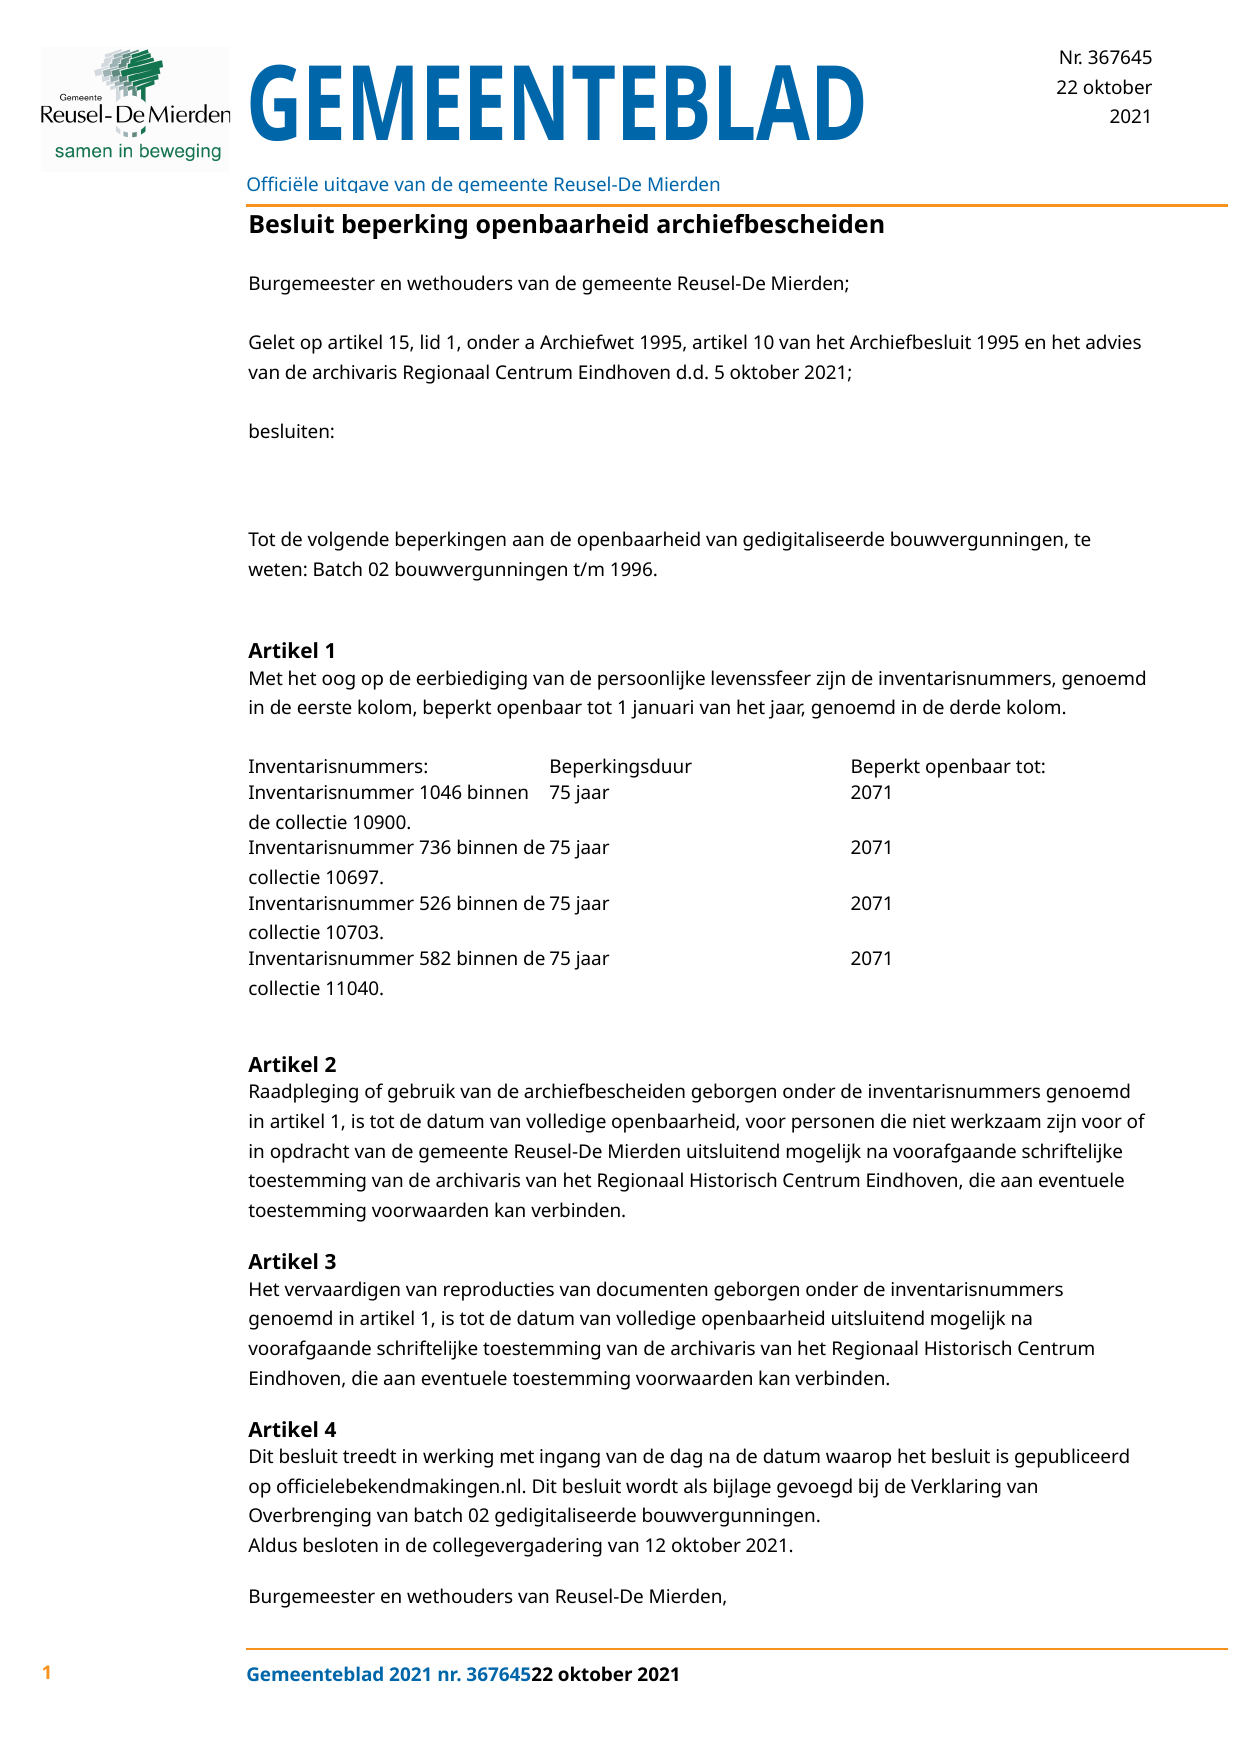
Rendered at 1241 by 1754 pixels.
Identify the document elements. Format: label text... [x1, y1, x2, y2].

text Gelet op artikel 15, lid 1, onder a Archiefwet 1995, artikel 10 van het Archiefbesluit 1995 en het advies van de archivaris Regionaal Centrum Eindhoven d.d. 5 oktober 2021; [248, 329, 1152, 385]
text Met het oog op de eerbiediging van de persoonlijke levenssfeer zijn de inventarisnummers, genoemd in de eerste kolom, beperkt openbaar tot 1 januari van het jaar, genoemd in de derde kolom. [248, 665, 1152, 720]
table_cell 2071 [850, 945, 1152, 1001]
table_cell 75 jaar [549, 835, 850, 890]
text Artikel 3 [248, 1247, 1152, 1276]
table_cell Inventarisnummer 582 binnen de collectie 11040. [248, 945, 549, 1001]
table_cell [248, 1001, 549, 1026]
text Tot de volgende beperkingen aan de openbaarheid van gedigitaliseerde bouwvergunningen, te weten: Batch 02 bouwvergunningen t/m 1996. [248, 527, 1152, 582]
text Dit besluit treedt in werking met ingang van de dag na de datum waarop het besluit is gepubliceerd op officielebekendmakingen.nl. Dit besluit wordt als bijlage gevoegd bij de Verklaring van Overbrenging van batch 02 gedigitaliseerde bouwvergunningen. [248, 1443, 1152, 1528]
picture [41, 47, 231, 172]
table_header Beperkt openbaar tot: [850, 754, 1152, 779]
table_cell 75 jaar [549, 779, 850, 834]
text Burgemeester en wethouders van de gemeente Reusel-De Mierden; [248, 270, 1152, 296]
table_cell [850, 1001, 1152, 1026]
table_cell Inventarisnummer 736 binnen de collectie 10697. [248, 835, 549, 890]
text Besluit beperking openbaarheid archiefbescheiden [248, 207, 1152, 241]
text Burgemeester en wethouders van Reusel-De Mierden, [248, 1584, 1152, 1609]
text besluiten: [248, 418, 1152, 444]
table_header Inventarisnummers: [248, 754, 549, 779]
text Artikel 4 [248, 1415, 1152, 1443]
text Artikel 1 [248, 636, 1152, 665]
table_cell [549, 1001, 850, 1026]
table_cell 2071 [850, 779, 1152, 834]
table_header Beperkingsduur [549, 754, 850, 779]
text Artikel 2 [248, 1050, 1152, 1079]
table_cell 2071 [850, 890, 1152, 945]
table_cell 2071 [850, 835, 1152, 890]
table_cell Inventarisnummer 1046 binnen de collectie 10900. [248, 779, 549, 834]
text Het vervaardigen van reproducties van documenten geborgen onder de inventarisnummers genoemd in artikel 1, is tot de datum van volledige openbaarheid uitsluitend mogelijk na voorafgaande schriftelijke toestemming van de archivaris van het Regionaal Historisch Centrum Eindhoven, die aan eventuele toestemming voorwaarden kan verbinden. [248, 1276, 1152, 1390]
text Aldus besloten in de collegevergadering van 12 oktober 2021. [248, 1532, 1152, 1558]
text Raadpleging of gebruik van de archiefbescheiden geborgen onder de inventarisnummers genoemd in artikel 1, is tot de datum van volledige openbaarheid, voor personen die niet werkzaam zijn voor of in opdracht van de gemeente Reusel-De Mierden uitsluitend mogelijk na voorafgaande schriftelijke toestemming van de archivaris van het Regionaal Historisch Centrum Eindhoven, die aan eventuele toestemming voorwaarden kan verbinden. [248, 1079, 1152, 1223]
table_cell 75 jaar [549, 890, 850, 945]
table_cell Inventarisnummer 526 binnen de collectie 10703. [248, 890, 549, 945]
table_cell 75 jaar [549, 945, 850, 1001]
